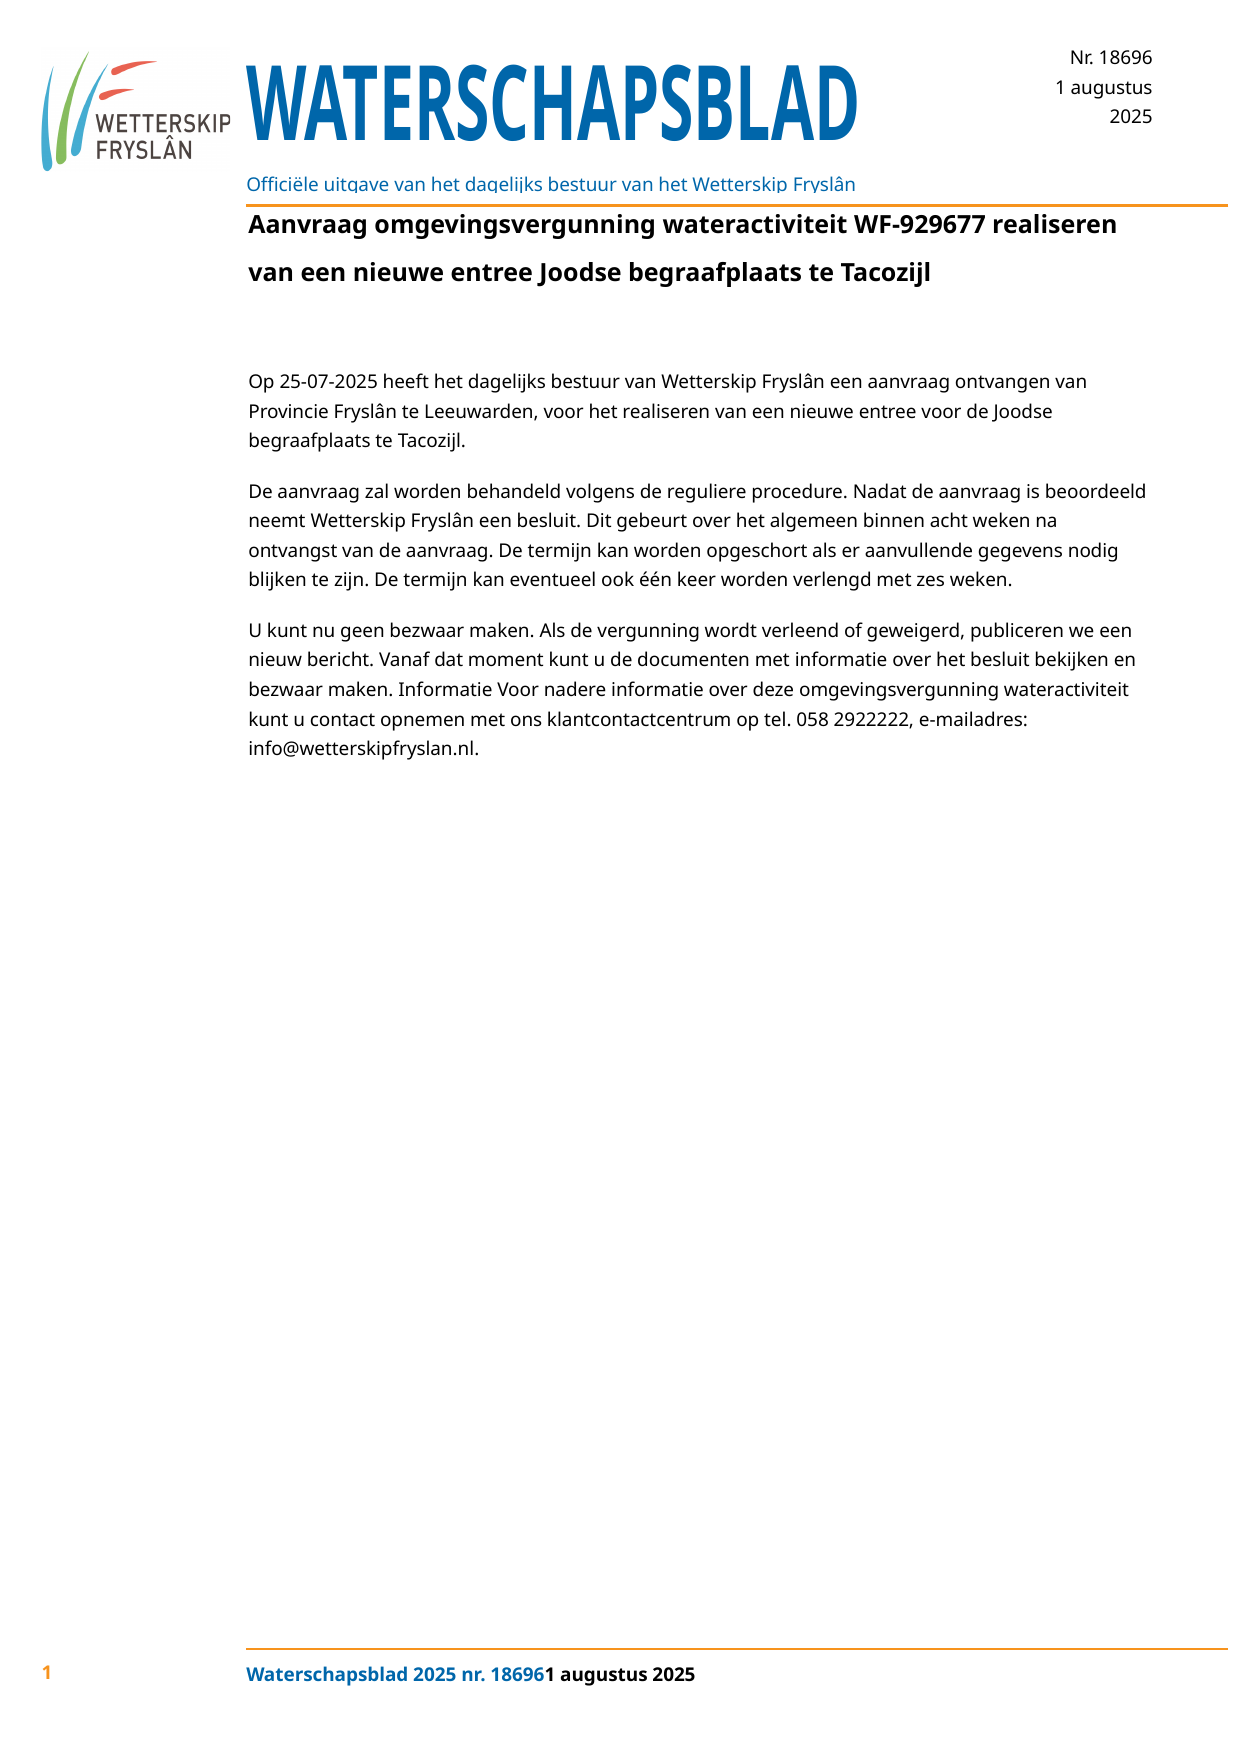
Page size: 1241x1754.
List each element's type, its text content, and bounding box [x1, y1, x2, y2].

picture [41, 47, 231, 172]
text U kunt nu geen bezwaar maken. Als de vergunning wordt verleend of geweigerd, publiceren we een nieuw bericht. Vanaf dat moment kunt u de documenten met informatie over het besluit bekijken en bezwaar maken. Informatie Voor nadere informatie over deze omgevingsvergunning wateractiviteit kunt u contact opnemen met ons klantcontactcentrum op tel. 058 2922222, e-mailadres: info@wetterskipfryslan.nl. [248, 617, 1152, 761]
text De aanvraag zal worden behandeld volgens de reguliere procedure. Nadat de aanvraag is beoordeeld neemt Wetterskip Fryslân een besluit. Dit gebeurt over het algemeen binnen acht weken na ontvangst van de aanvraag. De termijn kan worden opgeschort als er aanvullende gegevens nodig blijken te zijn. De termijn kan eventueel ook één keer worden verlengd met zes weken. [248, 478, 1152, 592]
text Op 25-07-2025 heeft het dagelijks bestuur van Wetterskip Fryslân een aanvraag ontvangen van Provincie Fryslân te Leeuwarden, voor het realiseren van een nieuwe entree voor de Joodse begraafplaats te Tacozijl. [248, 368, 1152, 453]
text Aanvraag omgevingsvergunning wateractiviteit WF-929677 realiseren van een nieuwe entree Joodse begraafplaats te Tacozijl [248, 207, 1152, 288]
